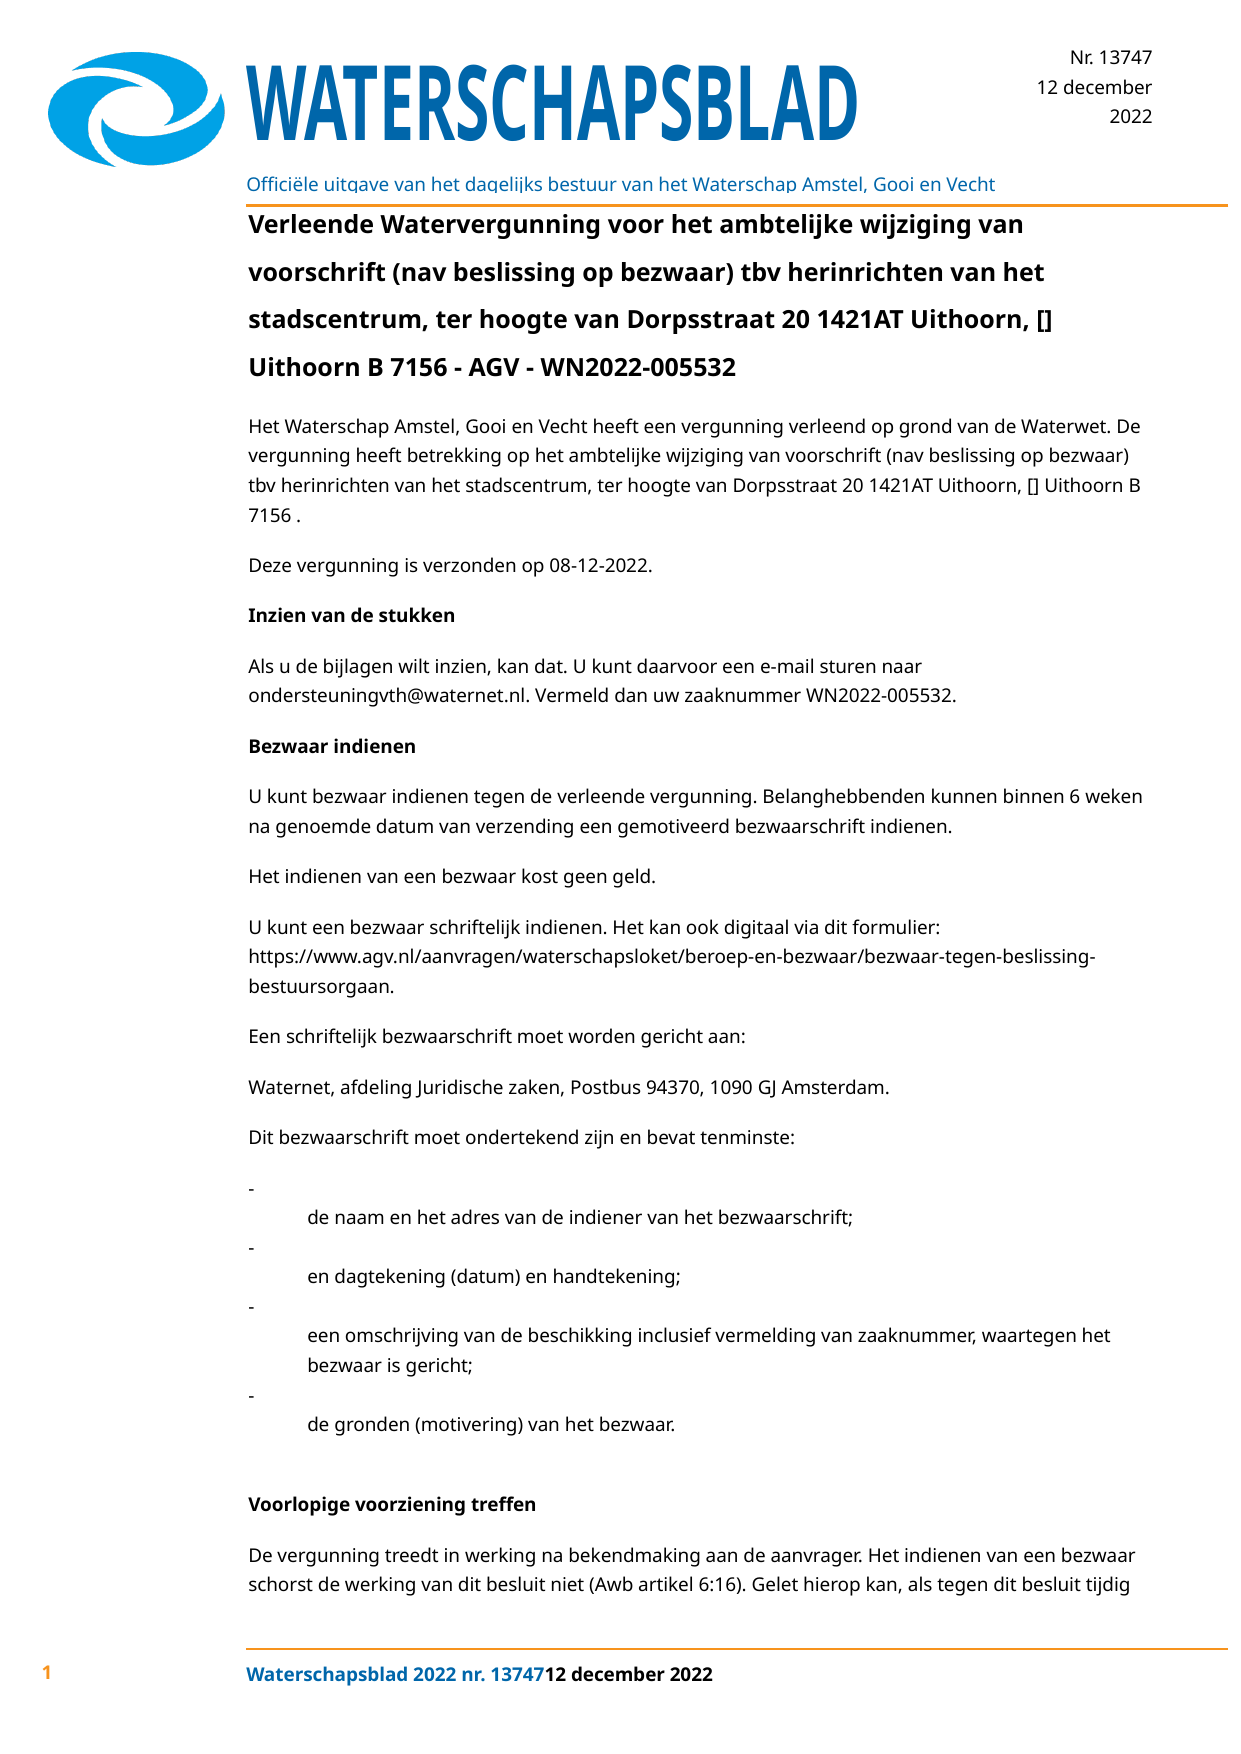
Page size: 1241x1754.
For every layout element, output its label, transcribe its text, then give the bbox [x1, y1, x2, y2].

picture [41, 47, 231, 172]
text U kunt bezwaar indienen tegen de verleende vergunning. Belanghebbenden kunnen binnen 6 weken na genoemde datum van verzending een gemotiveerd bezwaarschrift indienen. [248, 783, 1152, 839]
list de gronden (motivering) van het bezwaar. [248, 1411, 1152, 1437]
text De vergunning treedt in werking na bekendmaking aan de aanvrager. Het indienen van een bezwaar schorst de werking van dit besluit niet (Awb artikel 6:16). Gelet hierop kan, als tegen dit besluit tijdig [248, 1542, 1152, 1597]
list een omschrijving van de beschikking inclusief vermelding van zaaknummer, waartegen het bezwaar is gericht; [248, 1323, 1152, 1378]
list de naam en het adres van de indiener van het bezwaarschrift; [248, 1204, 1152, 1230]
text Dit bezwaarschrift moet ondertekend zijn en bevat tenminste: [248, 1124, 1152, 1150]
text Als u de bijlagen wilt inzien, kan dat. U kunt daarvoor een e-mail sturen naar ondersteuningvth@waternet.nl. Vermeld dan uw zaaknummer WN2022-005532. [248, 653, 1152, 708]
text Deze vergunning is verzonden op 08-12-2022. [248, 552, 1152, 578]
text Bezwaar indienen [248, 733, 1152, 759]
text Voorlopige voorziening treffen [248, 1491, 1152, 1517]
text Een schriftelijk bezwaarschrift moet worden gericht aan: [248, 1023, 1152, 1049]
text Het indienen van een bezwaar kost geen geld. [248, 863, 1152, 889]
text Waternet, afdeling Juridische zaken, Postbus 94370, 1090 GJ Amsterdam. [248, 1074, 1152, 1100]
text Verleende Watervergunning voor het ambtelijke wijziging van voorschrift (nav beslissing op bezwaar) tbv herinrichten van het stadscentrum, ter hoogte van Dorpsstraat 20 1421AT Uithoorn, [] Uithoorn B 7156 - AGV - WN2022-005532 [248, 207, 1152, 384]
list en dagtekening (datum) en handtekening; [248, 1263, 1152, 1289]
text U kunt een bezwaar schriftelijk indienen. Het kan ook digitaal via dit formulier: https://www.agv.nl/aanvragen/waterschapsloket/beroep-en-bezwaar/bezwaar-tegen-beslissing-bestuursorgaan. [248, 914, 1152, 999]
text Inzien van de stukken [248, 603, 1152, 628]
text Het Waterschap Amstel, Gooi en Vecht heeft een vergunning verleend op grond van de Waterwet. De vergunning heeft betrekking op het ambtelijke wijziging van voorschrift (nav beslissing op bezwaar) tbv herinrichten van het stadscentrum, ter hoogte van Dorpsstraat 20 1421AT Uithoorn, [] Uithoorn B 7156 . [248, 413, 1152, 528]
